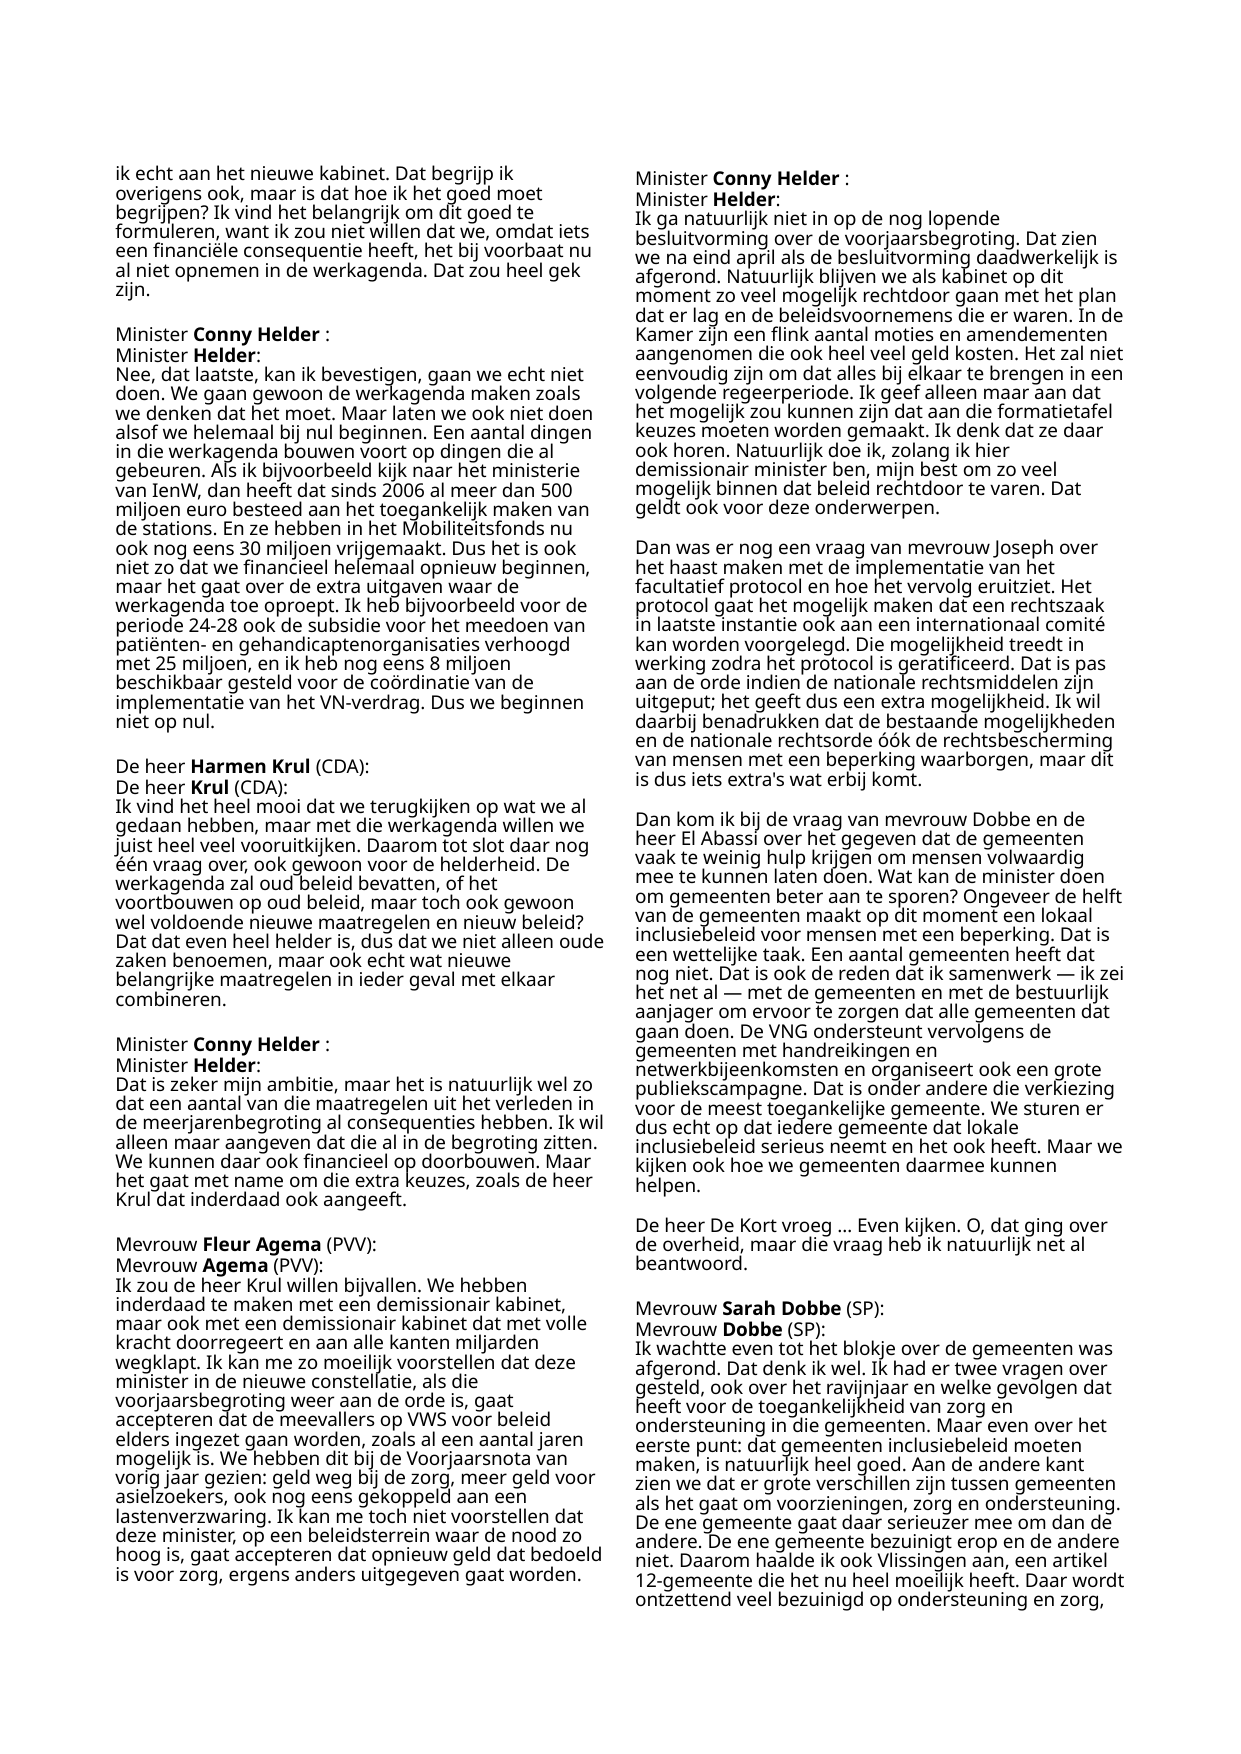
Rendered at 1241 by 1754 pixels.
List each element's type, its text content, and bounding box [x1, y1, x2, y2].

text Minister Helder: [115, 1057, 605, 1076]
text Nee, dat laatste, kan ik bevestigen, gaan we echt niet doen. We gaan gewoon de werkagenda maken zoals we denken dat het moet. Maar laten we ook niet doen alsof we helemaal bij nul beginnen. Een aantal dingen in die werkagenda bouwen voort op dingen die al gebeuren. Als ik bijvoorbeeld kijk naar het ministerie van IenW, dan heeft dat sinds 2006 al meer dan 500 miljoen euro besteed aan het toegankelijk maken van de stations. En ze hebben in het Mobiliteitsfonds nu ook nog eens 30 miljoen vrijgemaakt. Dus het is ook niet zo dat we financieel helemaal opnieuw beginnen, maar het gaat over de extra uitgaven waar de werkagenda toe oproept. Ik heb bijvoorbeeld voor de periode 24-28 ook de subsidie voor het meedoen van patiënten- en gehandicaptenorganisaties verhoogd met 25 miljoen, en ik heb nog eens 8 miljoen beschikbaar gesteld voor de coördinatie van de implementatie van het VN-verdrag. Dus we beginnen niet op nul. [115, 366, 605, 732]
text Dan was er nog een vraag van mevrouw Joseph over het haast maken met de implementatie van het facultatief protocol en hoe het vervolg eruitziet. Het protocol gaat het mogelijk maken dat een rechtszaak in laatste instantie ook aan een internationaal comité kan worden voorgelegd. Die mogelijkheid treedt in werking zodra het protocol is geratificeerd. Dat is pas aan de orde indien de nationale rechtsmiddelen zijn uitgeput; het geeft dus een extra mogelijkheid. Ik wil daarbij benadrukken dat de bestaande mogelijkheden en de nationale rechtsorde óók de rechtsbescherming van mensen met een beperking waarborgen, maar dit is dus iets extra's wat erbij komt. [635, 539, 1125, 790]
text Mevrouw Agema (PVV): [115, 1257, 605, 1277]
text Mevrouw Fleur Agema (PVV): [115, 1232, 605, 1257]
text ik echt aan het nieuwe kabinet. Dat begrijp ik overigens ook, maar is dat hoe ik het goed moet begrijpen? Ik vind het belangrijk om dit goed te formuleren, want ik zou niet willen dat we, omdat iets een financiële consequentie heeft, het bij voorbaat nu al niet opnemen in de werkagenda. Dat zou heel gek zijn. [115, 165, 605, 300]
text Mevrouw Dobbe (SP): [635, 1321, 1125, 1340]
text Ik ga natuurlijk niet in op de nog lopende besluitvorming over de voorjaarsbegroting. Dat zien we na eind april als de besluitvorming daadwerkelijk is afgerond. Natuurlijk blijven we als kabinet op dit moment zo veel mogelijk rechtdoor gaan met het plan dat er lag en de beleidsvoornemens die er waren. In de Kamer zijn een flink aantal moties en amendementen aangenomen die ook heel veel geld kosten. Het zal niet eenvoudig zijn om dat alles bij elkaar te brengen in een volgende regeerperiode. Ik geef alleen maar aan dat het mogelijk zou kunnen zijn dat aan die formatietafel keuzes moeten worden gemaakt. Ik denk dat ze daar ook horen. Natuurlijk doe ik, zolang ik hier demissionair minister ben, mijn best om zo veel mogelijk binnen dat beleid rechtdoor te varen. Dat geldt ook voor deze onderwerpen. [635, 210, 1125, 519]
text De heer Krul (CDA): [115, 779, 605, 798]
text Ik wachtte even tot het blokje over de gemeenten was afgerond. Dat denk ik wel. Ik had er twee vragen over gesteld, ook over het ravijnjaar en welke gevolgen dat heeft voor de toegankelijkheid van zorg en ondersteuning in die gemeenten. Maar even over het eerste punt: dat gemeenten inclusiebeleid moeten maken, is natuurlijk heel goed. Aan de andere kant zien we dat er grote verschillen zijn tussen gemeenten als het gaat om voorzieningen, zorg en ondersteuning. De ene gemeente gaat daar serieuzer mee om dan de andere. De ene gemeente bezuinigt erop en de andere niet. Daarom haalde ik ook Vlissingen aan, een artikel 12-gemeente die het nu heel moeilijk heeft. Daar wordt ontzettend veel bezuinigd op ondersteuning en zorg, [635, 1340, 1125, 1610]
text Dat is zeker mijn ambitie, maar het is natuurlijk wel zo dat een aantal van die maatregelen uit het verleden in de meerjarenbegroting al consequenties hebben. Ik wil alleen maar aangeven dat die al in de begroting zitten. We kunnen daar ook financieel op doorbouwen. Maar het gaat met name om die extra keuzes, zoals de heer Krul dat inderdaad ook aangeeft. [115, 1076, 605, 1211]
text Mevrouw Sarah Dobbe (SP): [635, 1295, 1125, 1321]
text Minister Conny Helder : [635, 165, 1125, 191]
text Minister Conny Helder : [115, 1031, 605, 1057]
text De heer Harmen Krul (CDA): [115, 753, 605, 779]
text Ik zou de heer Krul willen bijvallen. We hebben inderdaad te maken met een demissionair kabinet, maar ook met een demissionair kabinet dat met volle kracht doorregeert en aan alle kanten miljarden wegklapt. Ik kan me zo moeilijk voorstellen dat deze minister in de nieuwe constellatie, als die voorjaarsbegroting weer aan de orde is, gaat accepteren dat de meevallers op VWS voor beleid elders ingezet gaan worden, zoals al een aantal jaren mogelijk is. We hebben dit bij de Voorjaarsnota van vorig jaar gezien: geld weg bij de zorg, meer geld voor asielzoekers, ook nog eens gekoppeld aan een lastenverzwaring. Ik kan me toch niet voorstellen dat deze minister, op een beleidsterrein waar de nood zo hoog is, gaat accepteren dat opnieuw geld dat bedoeld is voor zorg, ergens anders uitgegeven gaat worden. [115, 1277, 605, 1585]
text Minister Conny Helder : [115, 321, 605, 347]
text De heer De Kort vroeg … Even kijken. O, dat ging over de overheid, maar die vraag heb ik natuurlijk net al beantwoord. [635, 1217, 1125, 1274]
text Dan kom ik bij de vraag van mevrouw Dobbe en de heer El Abassi over het gegeven dat de gemeenten vaak te weinig hulp krijgen om mensen volwaardig mee te kunnen laten doen. Wat kan de minister doen om gemeenten beter aan te sporen? Ongeveer de helft van de gemeenten maakt op dit moment een lokaal inclusiebeleid voor mensen met een beperking. Dat is een wettelijke taak. Een aantal gemeenten heeft dat nog niet. Dat is ook de reden dat ik samenwerk — ik zei het net al — met de gemeenten en met de bestuurlijk aanjager om ervoor te zorgen dat alle gemeenten dat gaan doen. De VNG ondersteunt vervolgens de gemeenten met handreikingen en netwerkbijeenkomsten en organiseert ook een grote publiekscampagne. Dat is onder andere die verkiezing voor de meest toegankelijke gemeente. We sturen er dus echt op dat iedere gemeente dat lokale inclusiebeleid serieus neemt en het ook heeft. Maar we kijken ook hoe we gemeenten daarmee kunnen helpen. [635, 811, 1125, 1196]
text Ik vind het heel mooi dat we terugkijken op wat we al gedaan hebben, maar met die werkagenda willen we juist heel veel vooruitkijken. Daarom tot slot daar nog één vraag over, ook gewoon voor de helderheid. De werkagenda zal oud beleid bevatten, of het voortbouwen op oud beleid, maar toch ook gewoon wel voldoende nieuwe maatregelen en nieuw beleid? Dat dat even heel helder is, dus dat we niet alleen oude zaken benoemen, maar ook echt wat nieuwe belangrijke maatregelen in ieder geval met elkaar combineren. [115, 798, 605, 1010]
text Minister Helder: [115, 347, 605, 366]
text Minister Helder: [635, 191, 1125, 210]
